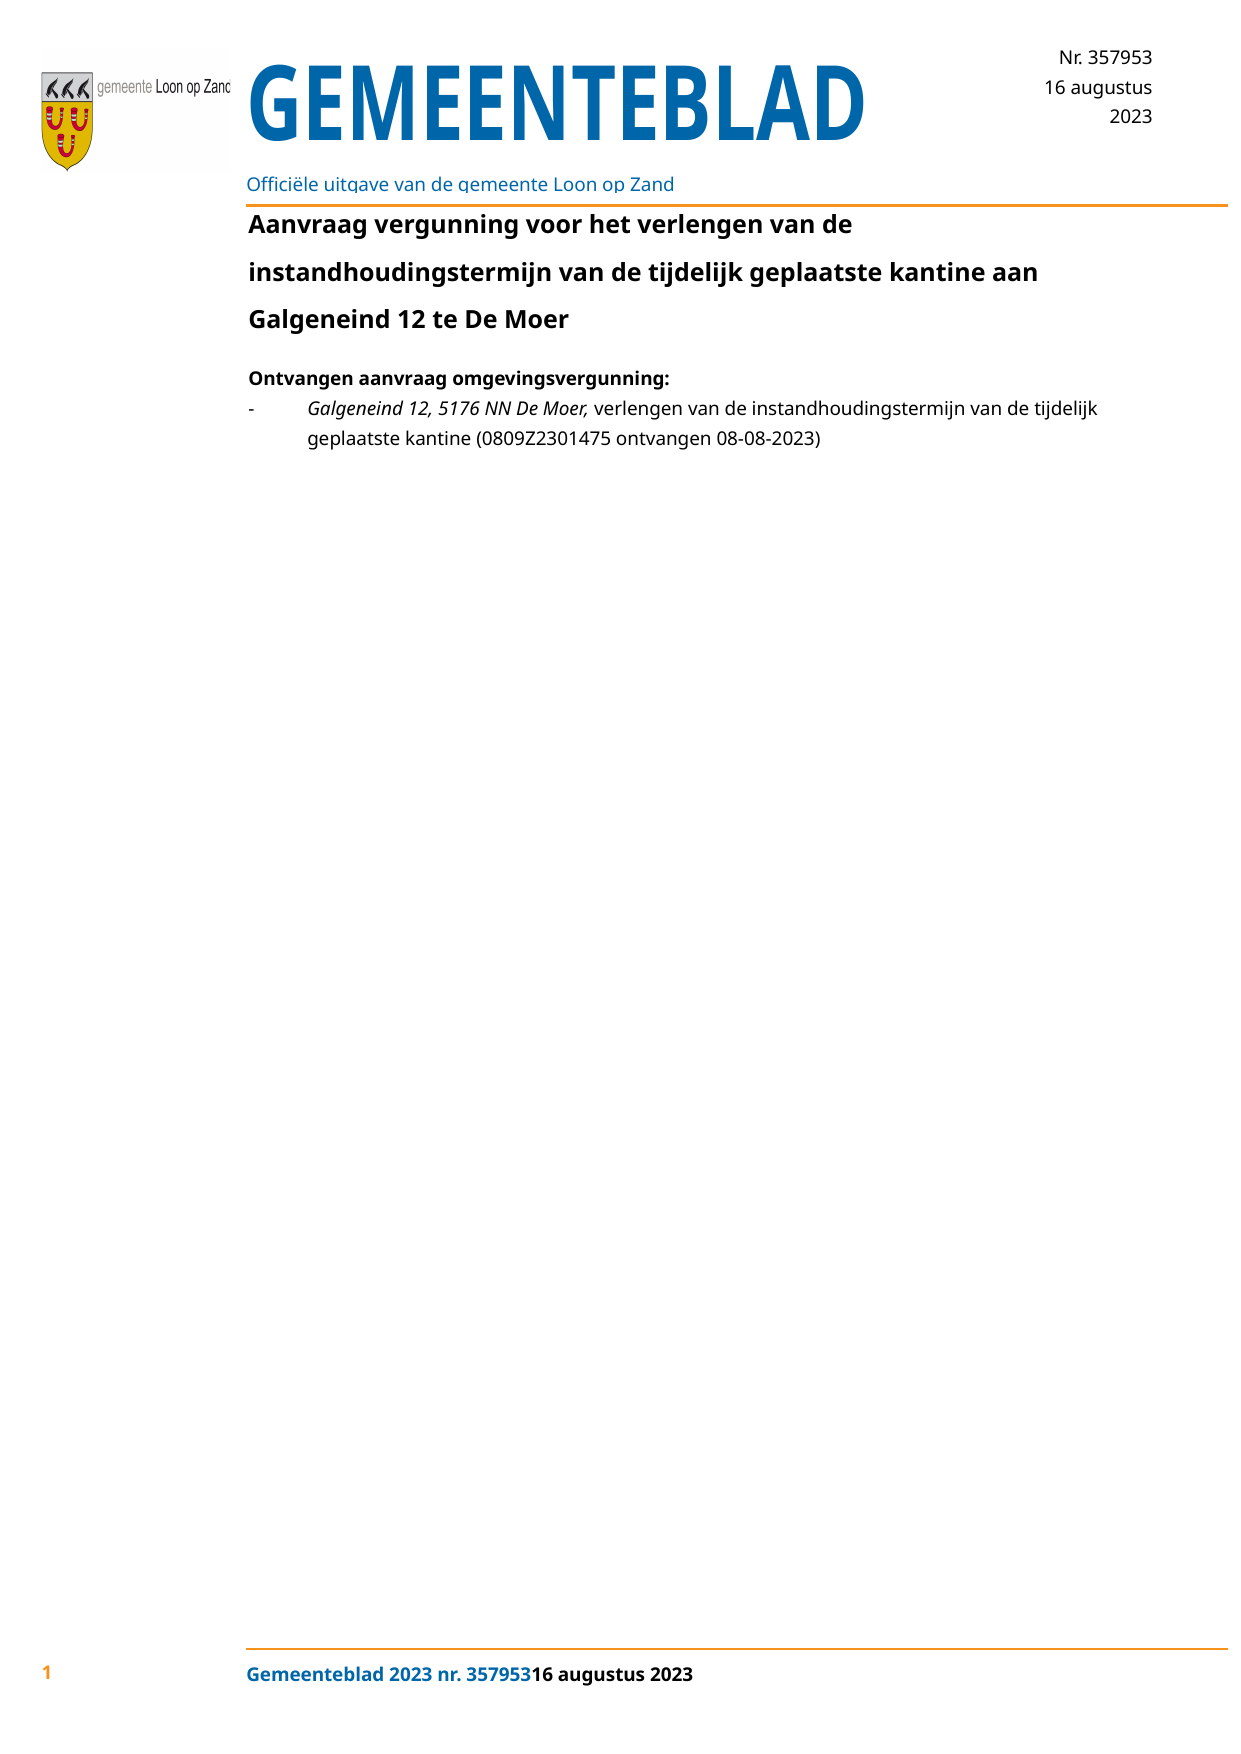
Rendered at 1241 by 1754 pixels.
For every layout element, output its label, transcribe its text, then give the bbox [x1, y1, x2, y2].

text Aanvraag vergunning voor het verlengen van de instandhoudingstermijn van de tijdelijk geplaatste kantine aan Galgeneind 12 te De Moer [248, 207, 1152, 336]
text Ontvangen aanvraag omgevingsvergunning: [248, 366, 1152, 391]
list Galgeneind 12, 5176 NN De Moer, verlengen van de instandhoudingstermijn van de tijdelijk geplaatste kantine (0809Z2301475 ontvangen 08-08-2023) [248, 395, 1152, 450]
picture [41, 47, 231, 172]
